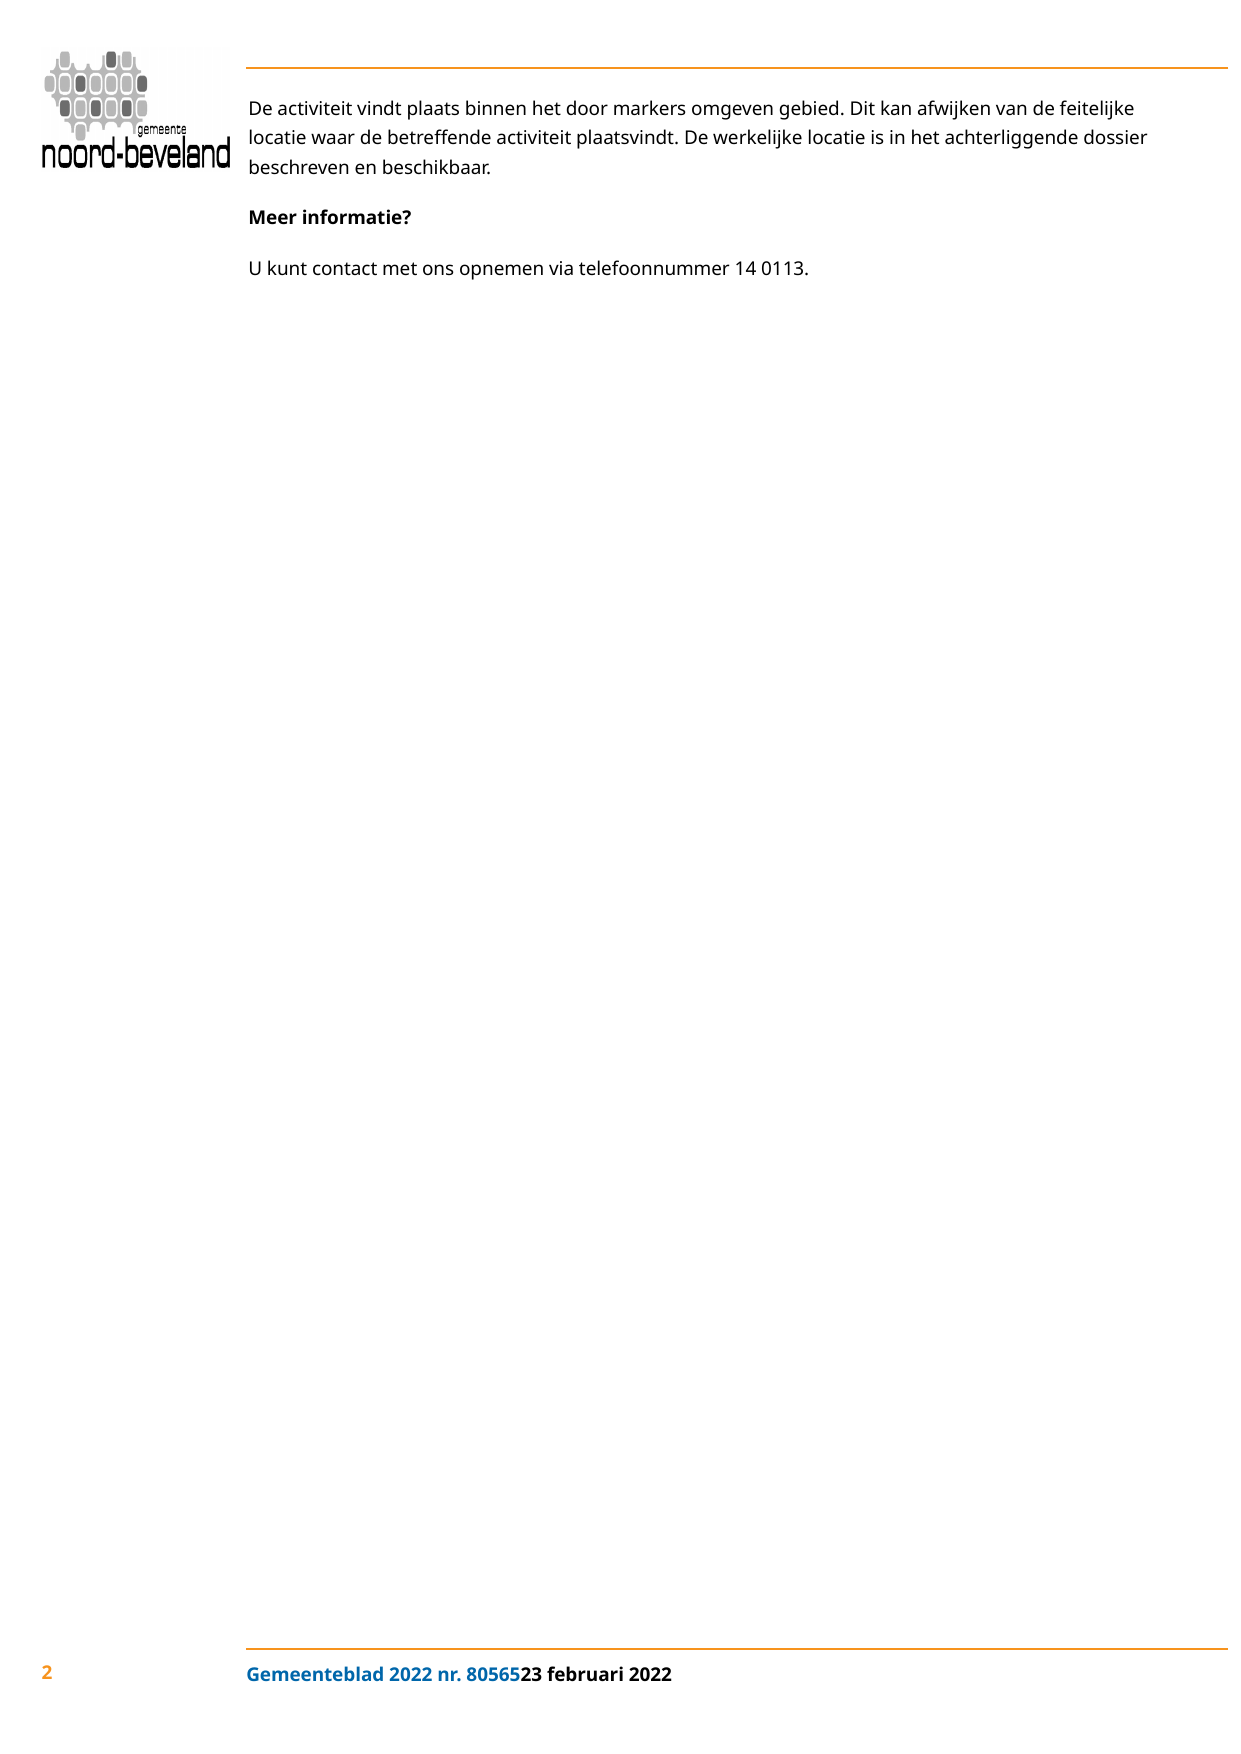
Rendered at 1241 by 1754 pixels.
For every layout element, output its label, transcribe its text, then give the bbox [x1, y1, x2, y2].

text Meer informatie? [248, 204, 1152, 230]
text U kunt contact met ons opnemen via telefoonnummer 14 0113. [248, 255, 1152, 281]
text De activiteit vindt plaats binnen het door markers omgeven gebied. Dit kan afwijken van de feitelijke locatie waar de betreffende activiteit plaatsvindt. De werkelijke locatie is in het achterliggende dossier beschreven en beschikbaar. [248, 95, 1152, 180]
picture [41, 47, 231, 172]
